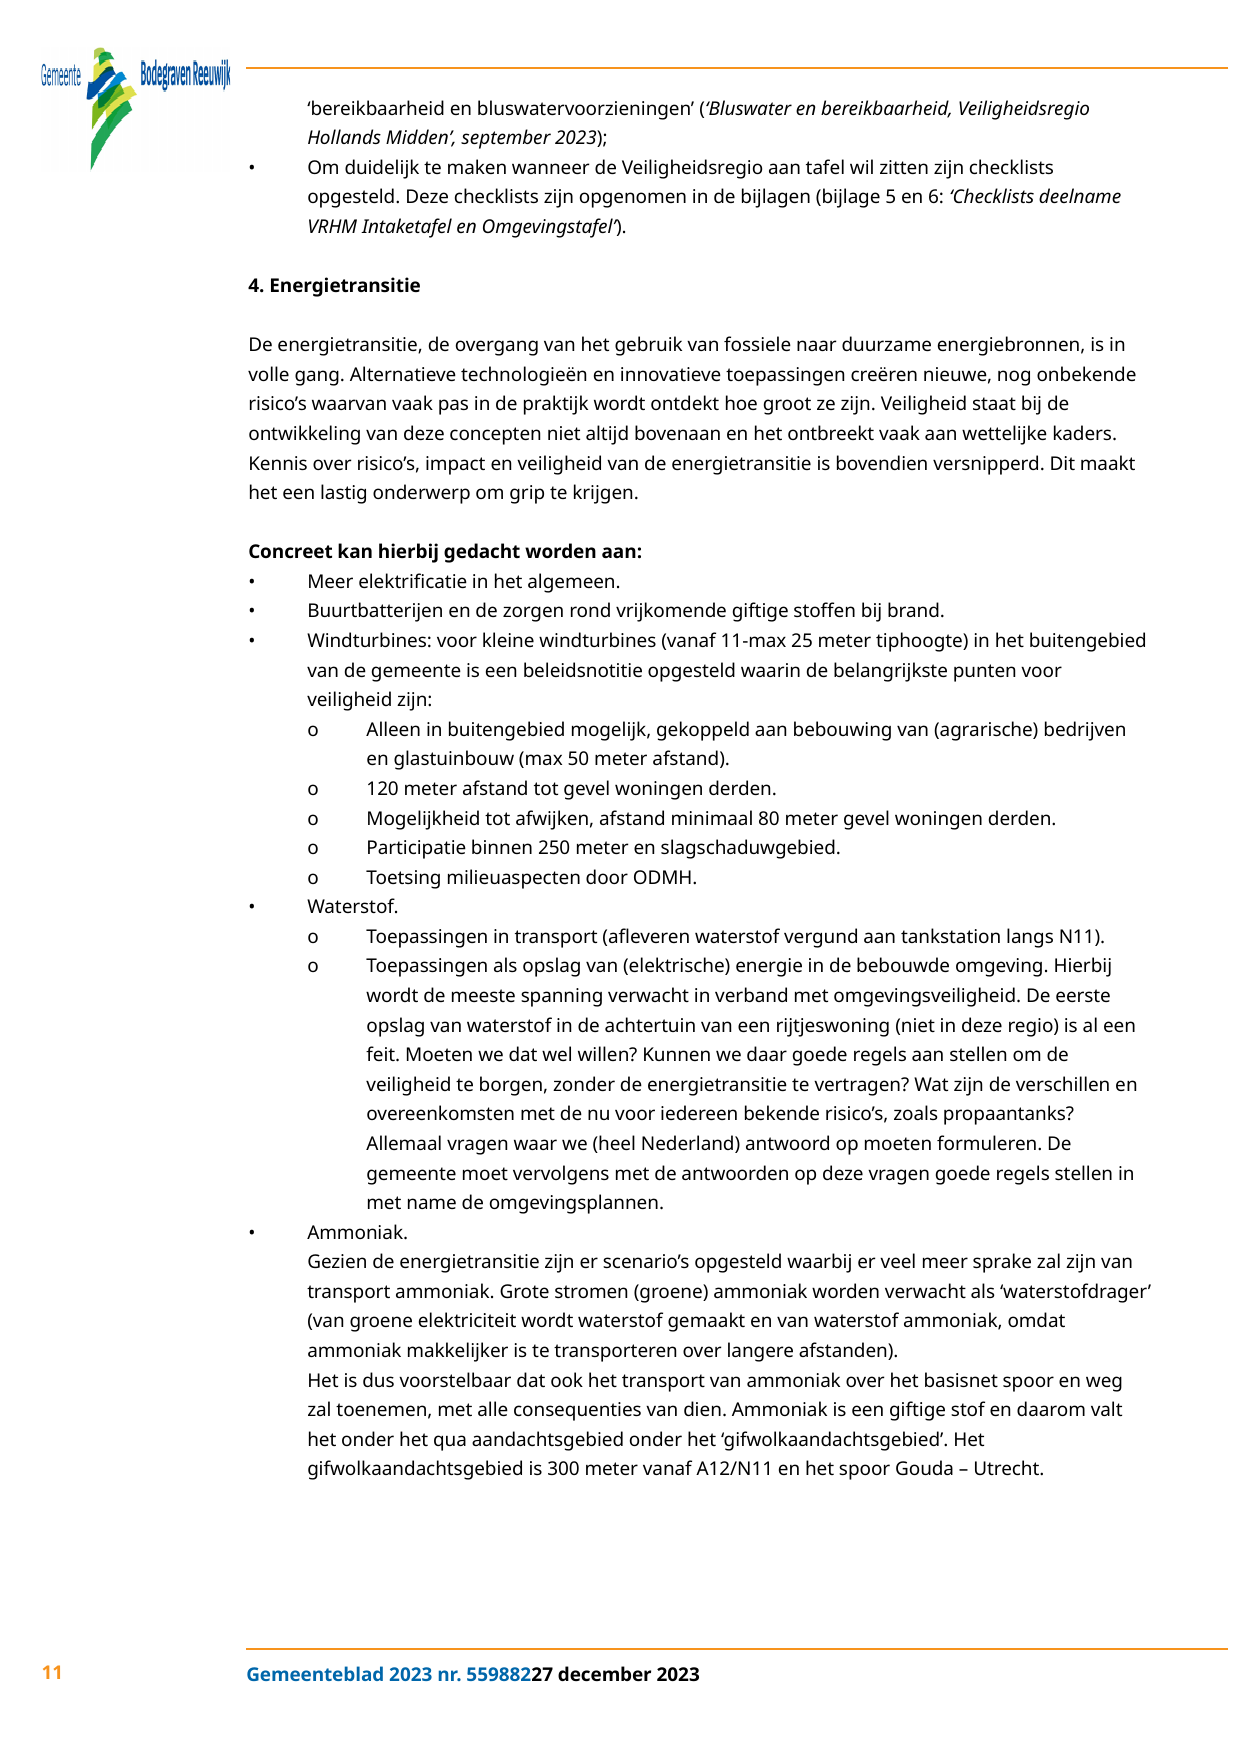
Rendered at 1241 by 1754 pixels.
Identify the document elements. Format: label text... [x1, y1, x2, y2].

text 4. Energietransitie [248, 272, 1152, 298]
text Concreet kan hierbij gedacht worden aan: [248, 538, 1152, 564]
list Meer elektrificatie in het algemeen. [248, 568, 1152, 594]
list Alleen in buitengebied mogelijk, gekoppeld aan bebouwing van (agrarische) bedrijven en glastuinbouw (max 50 meter afstand). [307, 716, 1152, 771]
list Ammoniak. [248, 1219, 1152, 1245]
list Participatie binnen 250 meter en slagschaduwgebied. [307, 834, 1152, 860]
list Buurtbatterijen en de zorgen rond vrijkomende giftige stoffen bij brand. [248, 598, 1152, 623]
list Toepassingen in transport (afleveren waterstof vergund aan tankstation langs N11). [307, 923, 1152, 949]
picture [41, 47, 231, 172]
list Windturbines: voor kleine windturbines (vanaf 11-max 25 meter tiphoogte) in het buitengebied van de gemeente is een beleidsnotitie opgesteld waarin de belangrijkste punten voor veiligheid zijn: [248, 627, 1152, 712]
list Waterstof. [248, 893, 1152, 919]
list Toetsing milieuaspecten door ODMH. [307, 864, 1152, 890]
list Gezien de energietransitie zijn er scenario’s opgesteld waarbij er veel meer sprake zal zijn van transport ammoniak. Grote stromen (groene) ammoniak worden verwacht als ‘waterstofdrager’ (van groene elektriciteit wordt waterstof gemaakt en van waterstof ammoniak, omdat ammoniak makkelijker is te transporteren over langere afstanden). [248, 1248, 1152, 1363]
text De energietransitie, de overgang van het gebruik van fossiele naar duurzame energiebronnen, is in volle gang. Alternatieve technologieën en innovatieve toepassingen creëren nieuwe, nog onbekende risico’s waarvan vaak pas in de praktijk wordt ontdekt hoe groot ze zijn. Veiligheid staat bij de ontwikkeling van deze concepten niet altijd bovenaan en het ontbreekt vaak aan wettelijke kaders. Kennis over risico’s, impact en veiligheid van de energietransitie is bovendien versnipperd. Dit maakt het een lastig onderwerp om grip te krijgen. [248, 331, 1152, 505]
list 120 meter afstand tot gevel woningen derden. [307, 775, 1152, 801]
list Mogelijkheid tot afwijken, afstand minimaal 80 meter gevel woningen derden. [307, 805, 1152, 831]
list Toepassingen als opslag van (elektrische) energie in de bebouwde omgeving. Hierbij wordt de meeste spanning verwacht in verband met omgevingsveiligheid. De eerste opslag van waterstof in de achtertuin van een rijtjeswoning (niet in deze regio) is al een feit. Moeten we dat wel willen? Kunnen we daar goede regels aan stellen om de veiligheid te borgen, zonder de energietransitie te vertragen? Wat zijn de verschillen en overeenkomsten met de nu voor iedereen bekende risico’s, zoals propaantanks? Allemaal vragen waar we (heel Nederland) antwoord op moeten formuleren. De gemeente moet vervolgens met de antwoorden op deze vragen goede regels stellen in met name de omgevingsplannen. [307, 953, 1152, 1215]
list Om duidelijk te maken wanneer de Veiligheidsregio aan tafel wil zitten zijn checklists opgesteld. Deze checklists zijn opgenomen in de bijlagen (bijlage 5 en 6: ‘Checklists deelname VRHM Intaketafel en Omgevingstafel’). [248, 154, 1152, 239]
list Het is dus voorstelbaar dat ook het transport van ammoniak over het basisnet spoor en weg zal toenemen, met alle consequenties van dien. Ammoniak is een giftige stof en daarom valt het onder het qua aandachtsgebied onder het ‘gifwolkaandachtsgebied’. Het gifwolkaandachtsgebied is 300 meter vanaf A12/N11 en het spoor Gouda – Utrecht. [248, 1367, 1152, 1481]
list ‘bereikbaarheid en bluswatervoorzieningen’ (‘Bluswater en bereikbaarheid, Veiligheidsregio Hollands Midden’, september 2023); [248, 95, 1152, 150]
